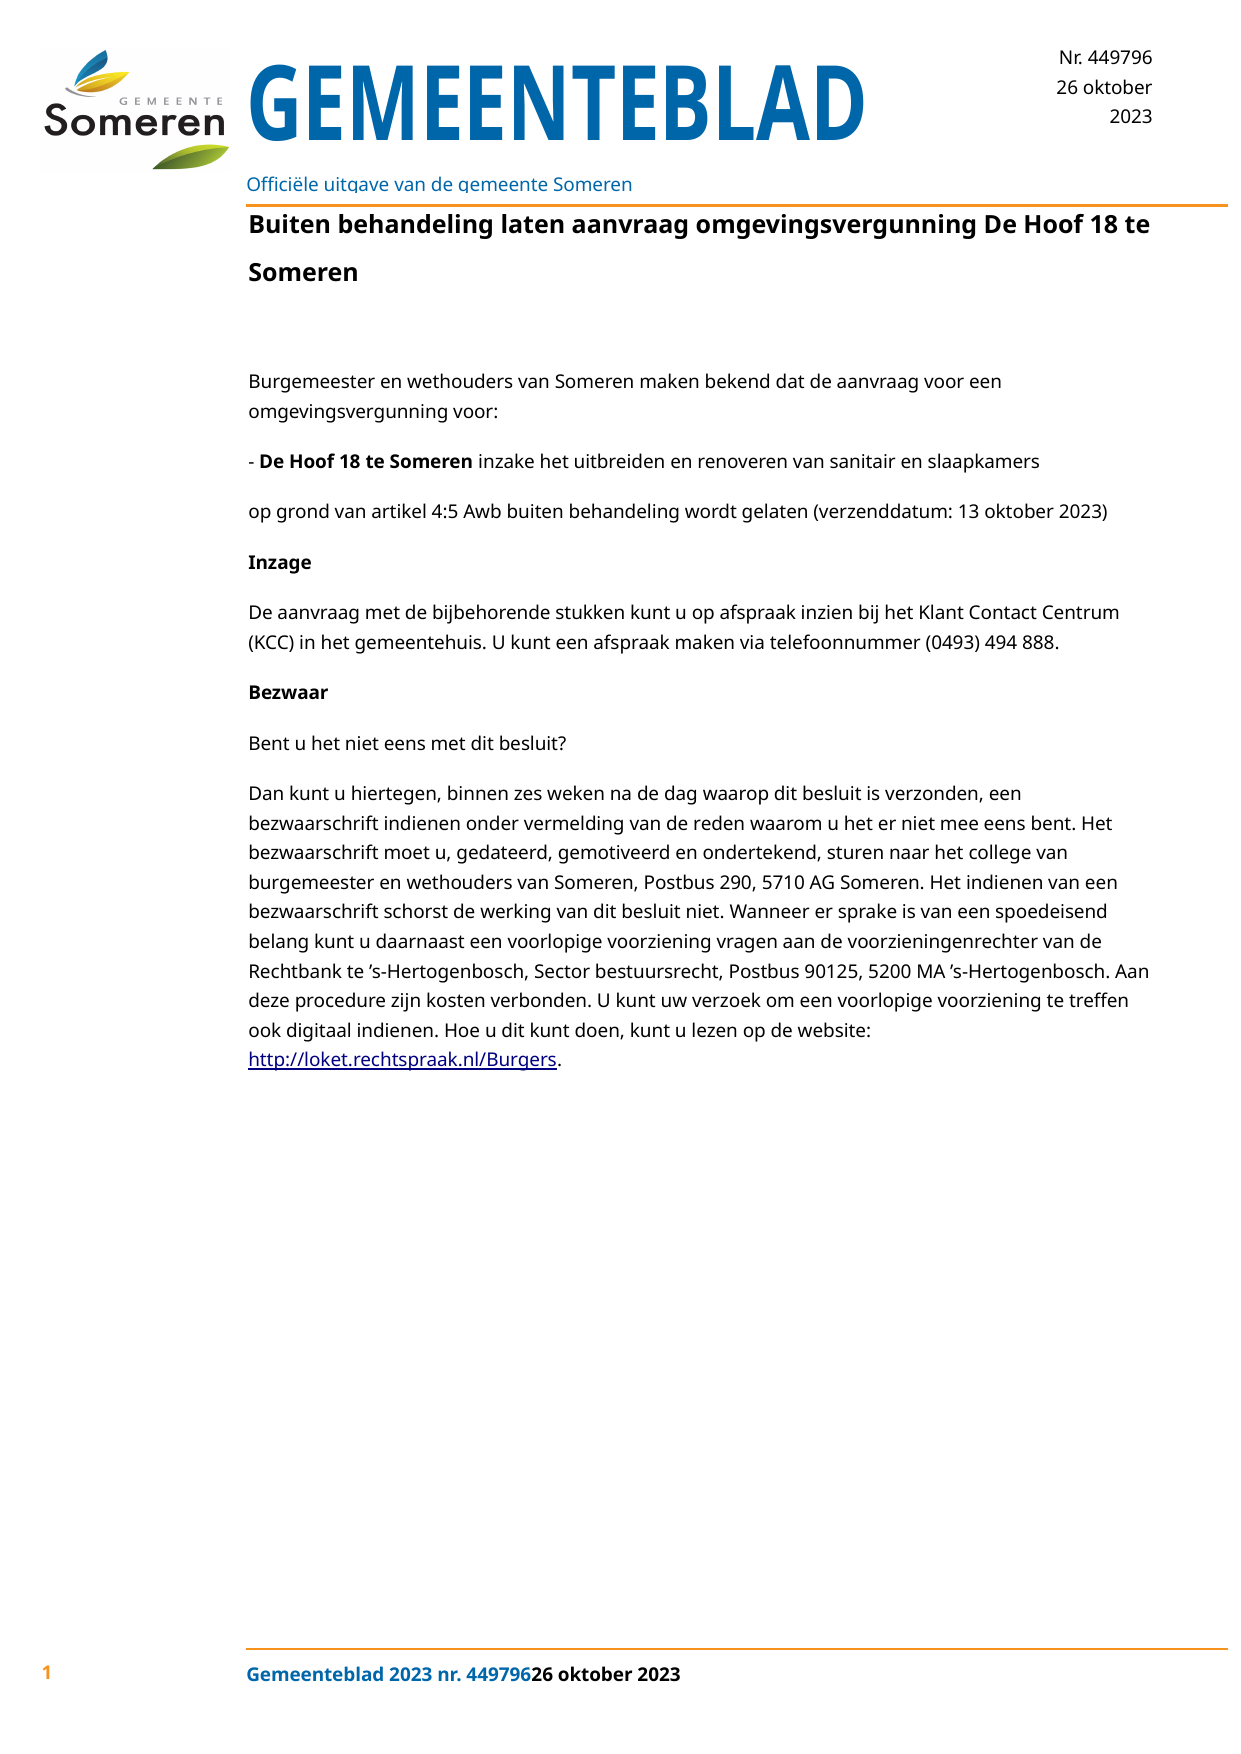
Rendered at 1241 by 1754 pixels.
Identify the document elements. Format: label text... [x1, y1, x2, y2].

text op grond van artikel 4:5 Awb buiten behandeling wordt gelaten (verzenddatum: 13 oktober 2023) [248, 499, 1152, 524]
text Burgemeester en wethouders van Someren maken bekend dat de aanvraag voor een omgevingsvergunning voor: [248, 368, 1152, 424]
text Inzage [248, 549, 1152, 575]
picture [41, 47, 231, 172]
text - De Hoof 18 te Someren inzake het uitbreiden en renoveren van sanitair en slaapkamers [248, 448, 1152, 474]
text De aanvraag met de bijbehorende stukken kunt u op afspraak inzien bij het Klant Contact Centrum (KCC) in het gemeentehuis. U kunt een afspraak maken via telefoonnummer (0493) 494 888. [248, 599, 1152, 655]
text Dan kunt u hiertegen, binnen zes weken na de dag waarop dit besluit is verzonden, een bezwaarschrift indienen onder vermelding van de reden waarom u het er niet mee eens bent. Het bezwaarschrift moet u, gedateerd, gemotiveerd en ondertekend, sturen naar het college van burgemeester en wethouders van Someren, Postbus 290, 5710 AG Someren. Het indienen van een bezwaarschrift schorst de werking van dit besluit niet. Wanneer er sprake is van een spoedeisend belang kunt u daarnaast een voorlopige voorziening vragen aan de voorzieningenrechter van de Rechtbank te ’s-Hertogenbosch, Sector bestuursrecht, Postbus 90125, 5200 MA ’s-Hertogenbosch. Aan deze procedure zijn kosten verbonden. U kunt uw verzoek om een voorlopige voorziening te treffen ook digitaal indienen. Hoe u dit kunt doen, kunt u lezen op de website: http://loket.rechtspraak.nl/Burgers. [248, 780, 1152, 1072]
text Buiten behandeling laten aanvraag omgevingsvergunning De Hoof 18 te Someren [248, 207, 1152, 288]
text Bezwaar [248, 679, 1152, 705]
text Bent u het niet eens met dit besluit? [248, 730, 1152, 756]
